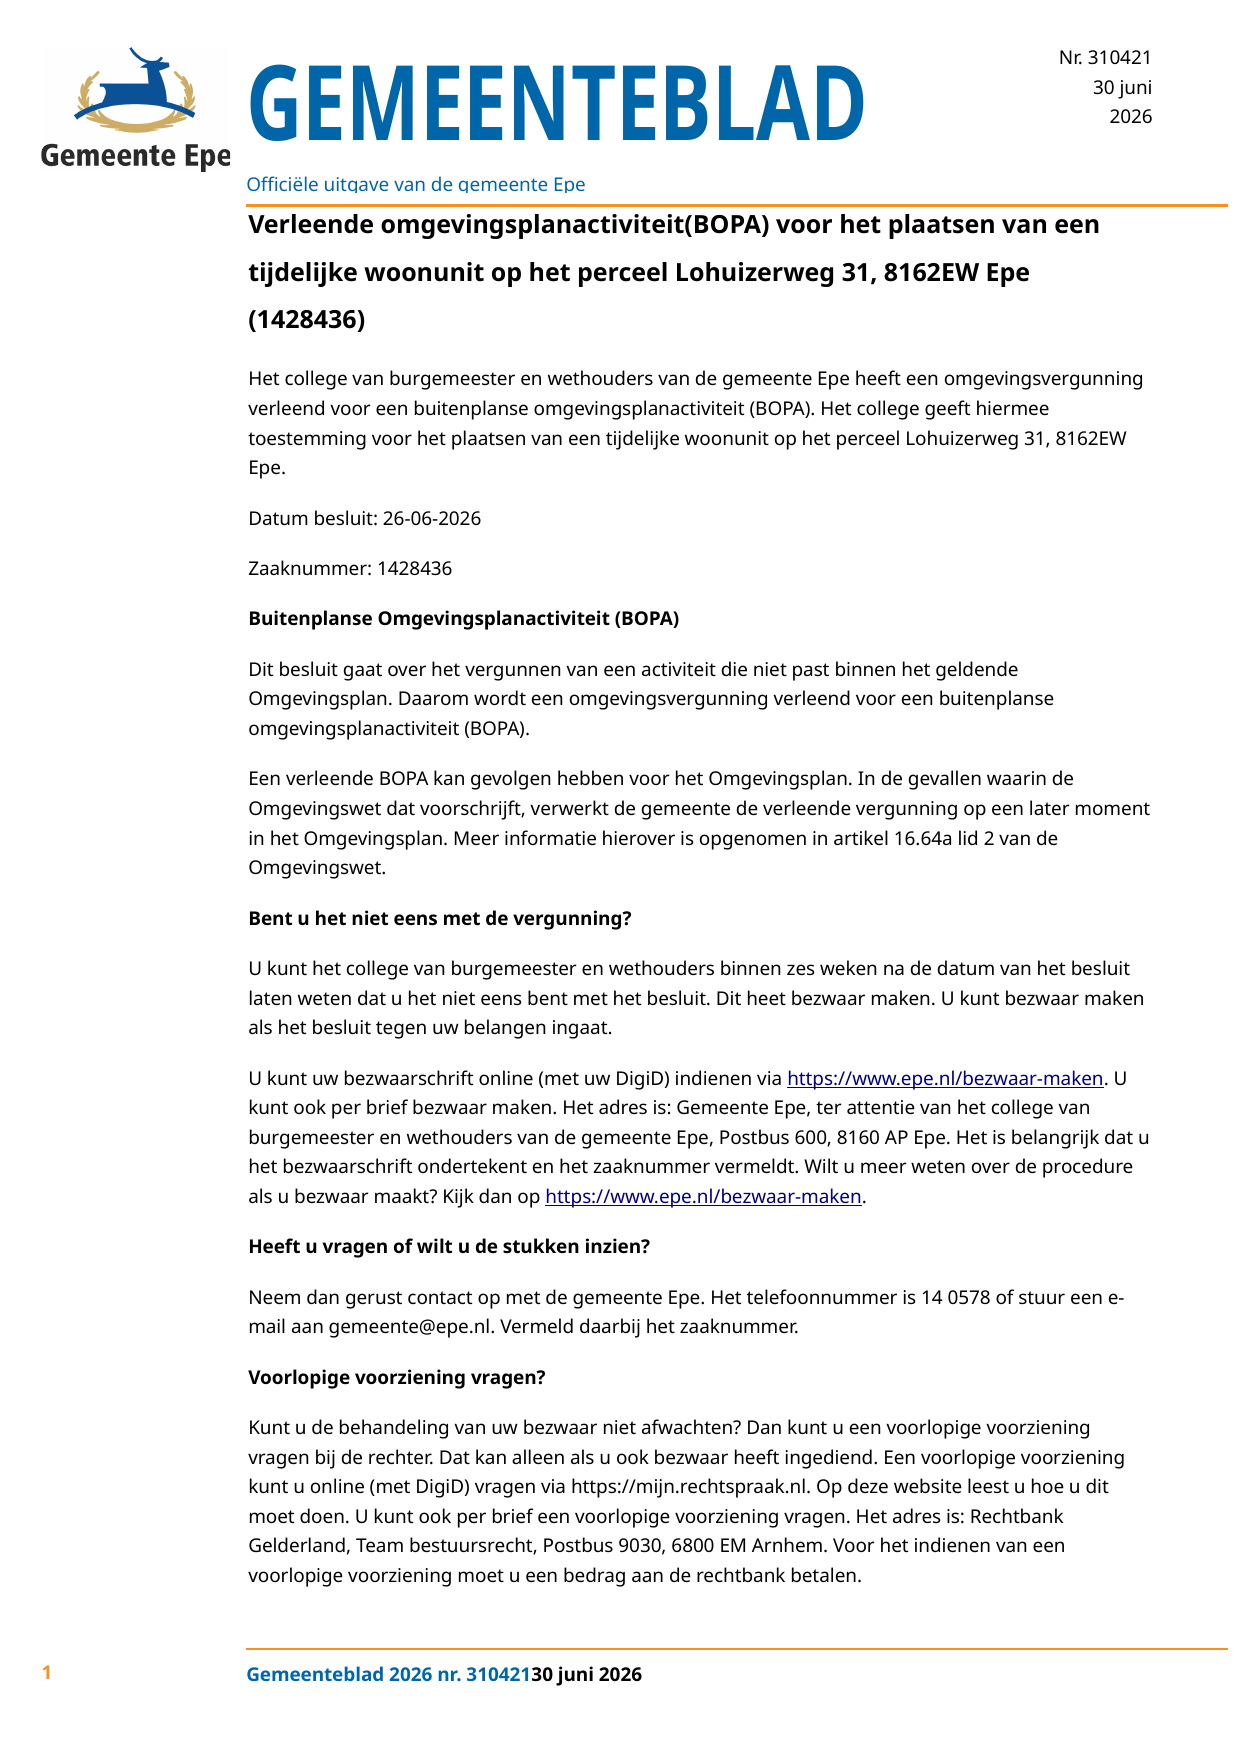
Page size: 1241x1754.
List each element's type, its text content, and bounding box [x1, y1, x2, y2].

text Zaaknummer: 1428436 [248, 555, 1152, 581]
text Een verleende BOPA kan gevolgen hebben voor het Omgevingsplan. In de gevallen waarin de Omgevingswet dat voorschrijft, verwerkt de gemeente de verleende vergunning op een later moment in het Omgevingsplan. Meer informatie hierover is opgenomen in artikel 16.64a lid 2 van de Omgevingswet. [248, 766, 1152, 880]
text Neem dan gerust contact op met de gemeente Epe. Het telefoonnummer is 14 0578 of stuur een e-mail aan gemeente@epe.nl. Vermeld daarbij het zaaknummer. [248, 1284, 1152, 1339]
text U kunt uw bezwaarschrift online (met uw DigiD) indienen via https://www.epe.nl/bezwaar-maken. U kunt ook per brief bezwaar maken. Het adres is: Gemeente Epe, ter attentie van het college van burgemeester en wethouders van de gemeente Epe, Postbus 600, 8160 AP Epe. Het is belangrijk dat u het bezwaarschrift ondertekent en het zaaknummer vermeldt. Wilt u meer weten over de procedure als u bezwaar maakt? Kijk dan op https://www.epe.nl/bezwaar-maken. [248, 1065, 1152, 1209]
text Buitenplanse Omgevingsplanactiviteit (BOPA) [248, 606, 1152, 631]
text Voorlopige voorziening vragen? [248, 1364, 1152, 1389]
text U kunt het college van burgemeester en wethouders binnen zes weken na de datum van het besluit laten weten dat u het niet eens bent met het besluit. Dit heet bezwaar maken. U kunt bezwaar maken als het besluit tegen uw belangen ingaat. [248, 955, 1152, 1040]
text Heeft u vragen of wilt u de stukken inzien? [248, 1233, 1152, 1259]
picture [41, 47, 231, 172]
text Bent u het niet eens met de vergunning? [248, 905, 1152, 930]
text Dit besluit gaat over het vergunnen van een activiteit die niet past binnen het geldende Omgevingsplan. Daarom wordt een omgevingsvergunning verleend voor een buitenplanse omgevingsplanactiviteit (BOPA). [248, 656, 1152, 741]
text Het college van burgemeester en wethouders van de gemeente Epe heeft een omgevingsvergunning verleend voor een buitenplanse omgevingsplanactiviteit (BOPA). Het college geeft hiermee toestemming voor het plaatsen van een tijdelijke woonunit op het perceel Lohuizerweg 31, 8162EW Epe. [248, 366, 1152, 480]
text Datum besluit: 26-06-2026 [248, 505, 1152, 530]
text Verleende omgevingsplanactiviteit(BOPA) voor het plaatsen van een tijdelijke woonunit op het perceel Lohuizerweg 31, 8162EW Epe (1428436) [248, 207, 1152, 336]
text Kunt u de behandeling van uw bezwaar niet afwachten? Dan kunt u een voorlopige voorziening vragen bij de rechter. Dat kan alleen als u ook bezwaar heeft ingediend. Een voorlopige voorziening kunt u online (met DigiD) vragen via https://mijn.rechtspraak.nl. Op deze website leest u hoe u dit moet doen. U kunt ook per brief een voorlopige voorziening vragen. Het adres is: Rechtbank Gelderland, Team bestuursrecht, Postbus 9030, 6800 EM Arnhem. Voor het indienen van een voorlopige voorziening moet u een bedrag aan de rechtbank betalen. [248, 1414, 1152, 1588]
